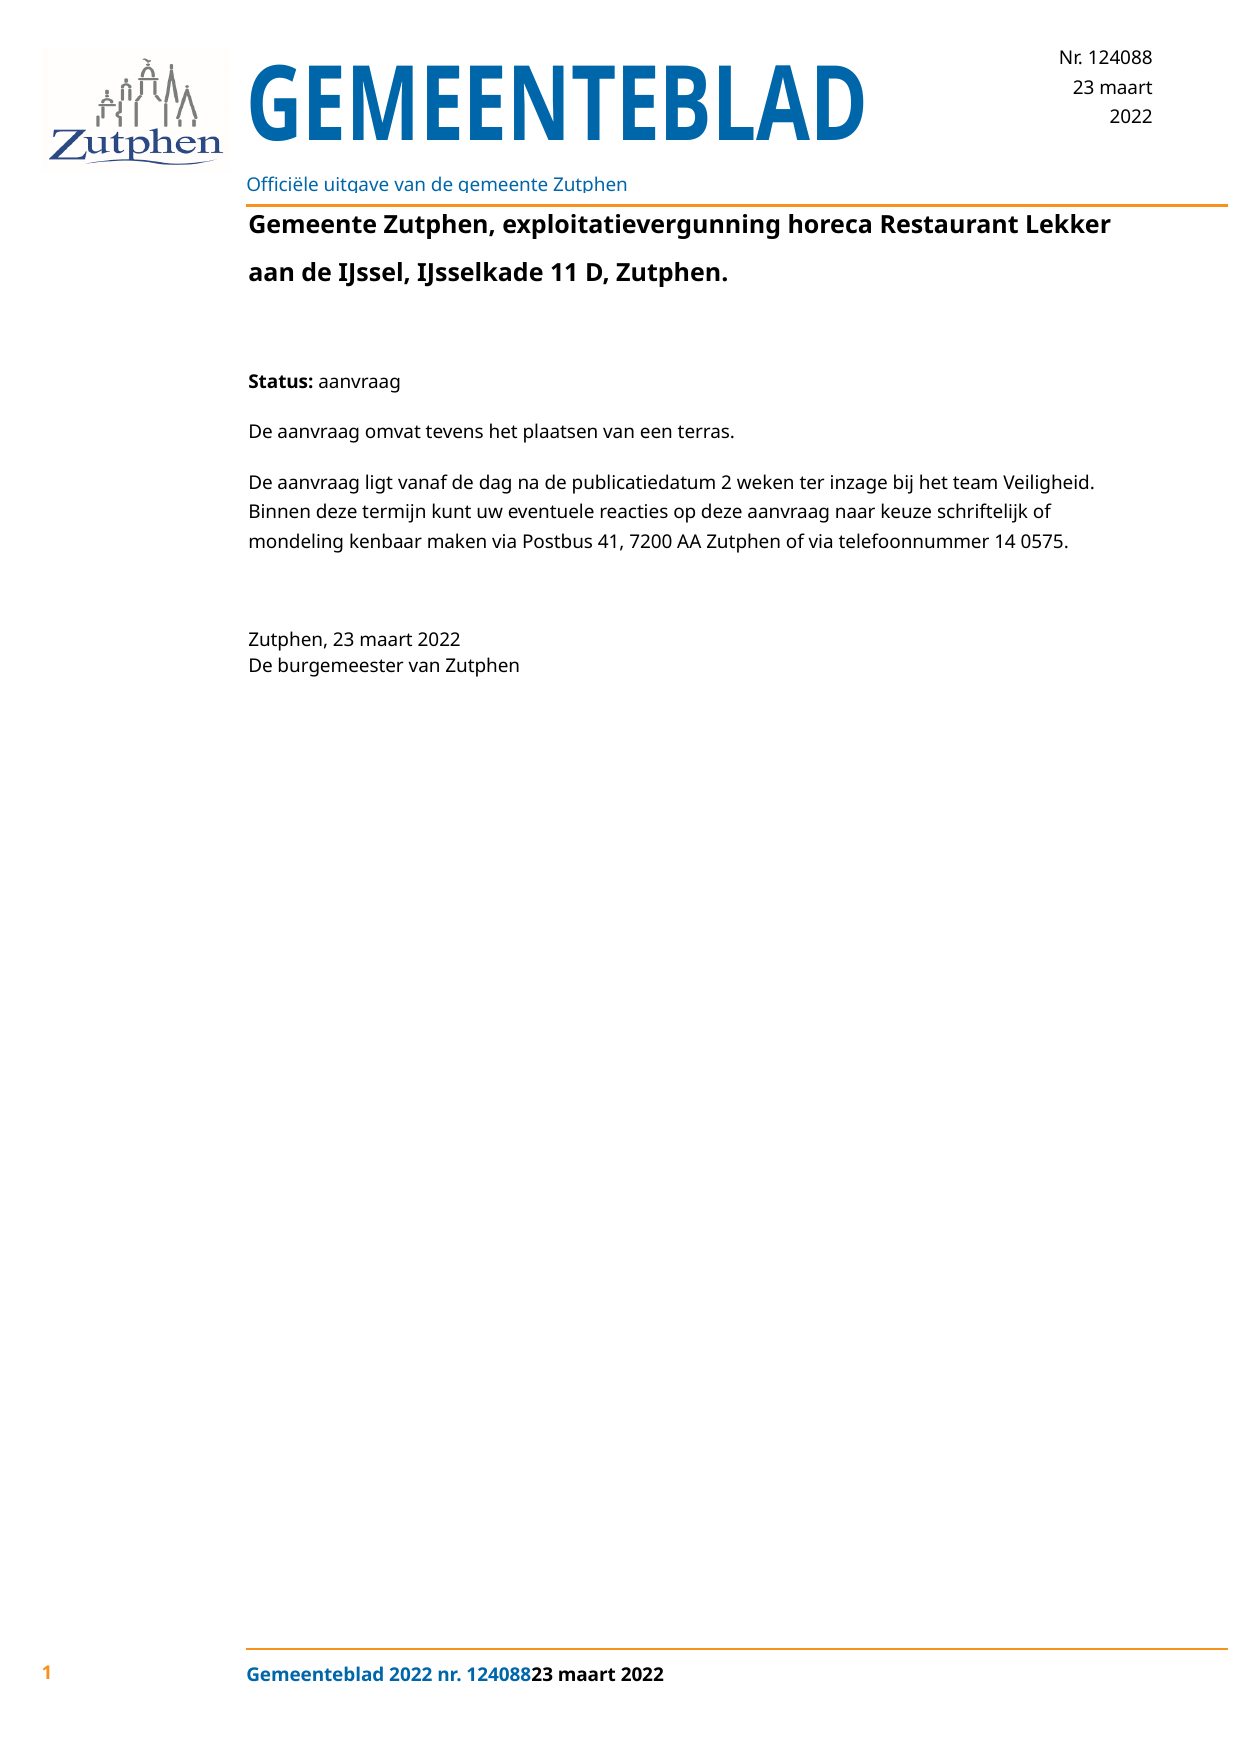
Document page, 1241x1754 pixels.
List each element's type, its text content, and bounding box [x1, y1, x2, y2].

picture [41, 47, 231, 172]
text Zutphen, 23 maart 2022 [248, 627, 1152, 652]
text Gemeente Zutphen, exploitatievergunning horeca Restaurant Lekker aan de IJssel, IJsselkade 11 D, Zutphen. [248, 207, 1152, 288]
text De aanvraag ligt vanaf de dag na de publicatiedatum 2 weken ter inzage bij het team Veiligheid. Binnen deze termijn kunt uw eventuele reacties op deze aanvraag naar keuze schriftelijk of mondeling kenbaar maken via Postbus 41, 7200 AA Zutphen of via telefoonnummer 14 0575. [248, 469, 1152, 554]
text Status: aanvraag [248, 368, 1152, 394]
text De aanvraag omvat tevens het plaatsen van een terras. [248, 419, 1152, 444]
text De burgemeester van Zutphen [248, 652, 1152, 678]
